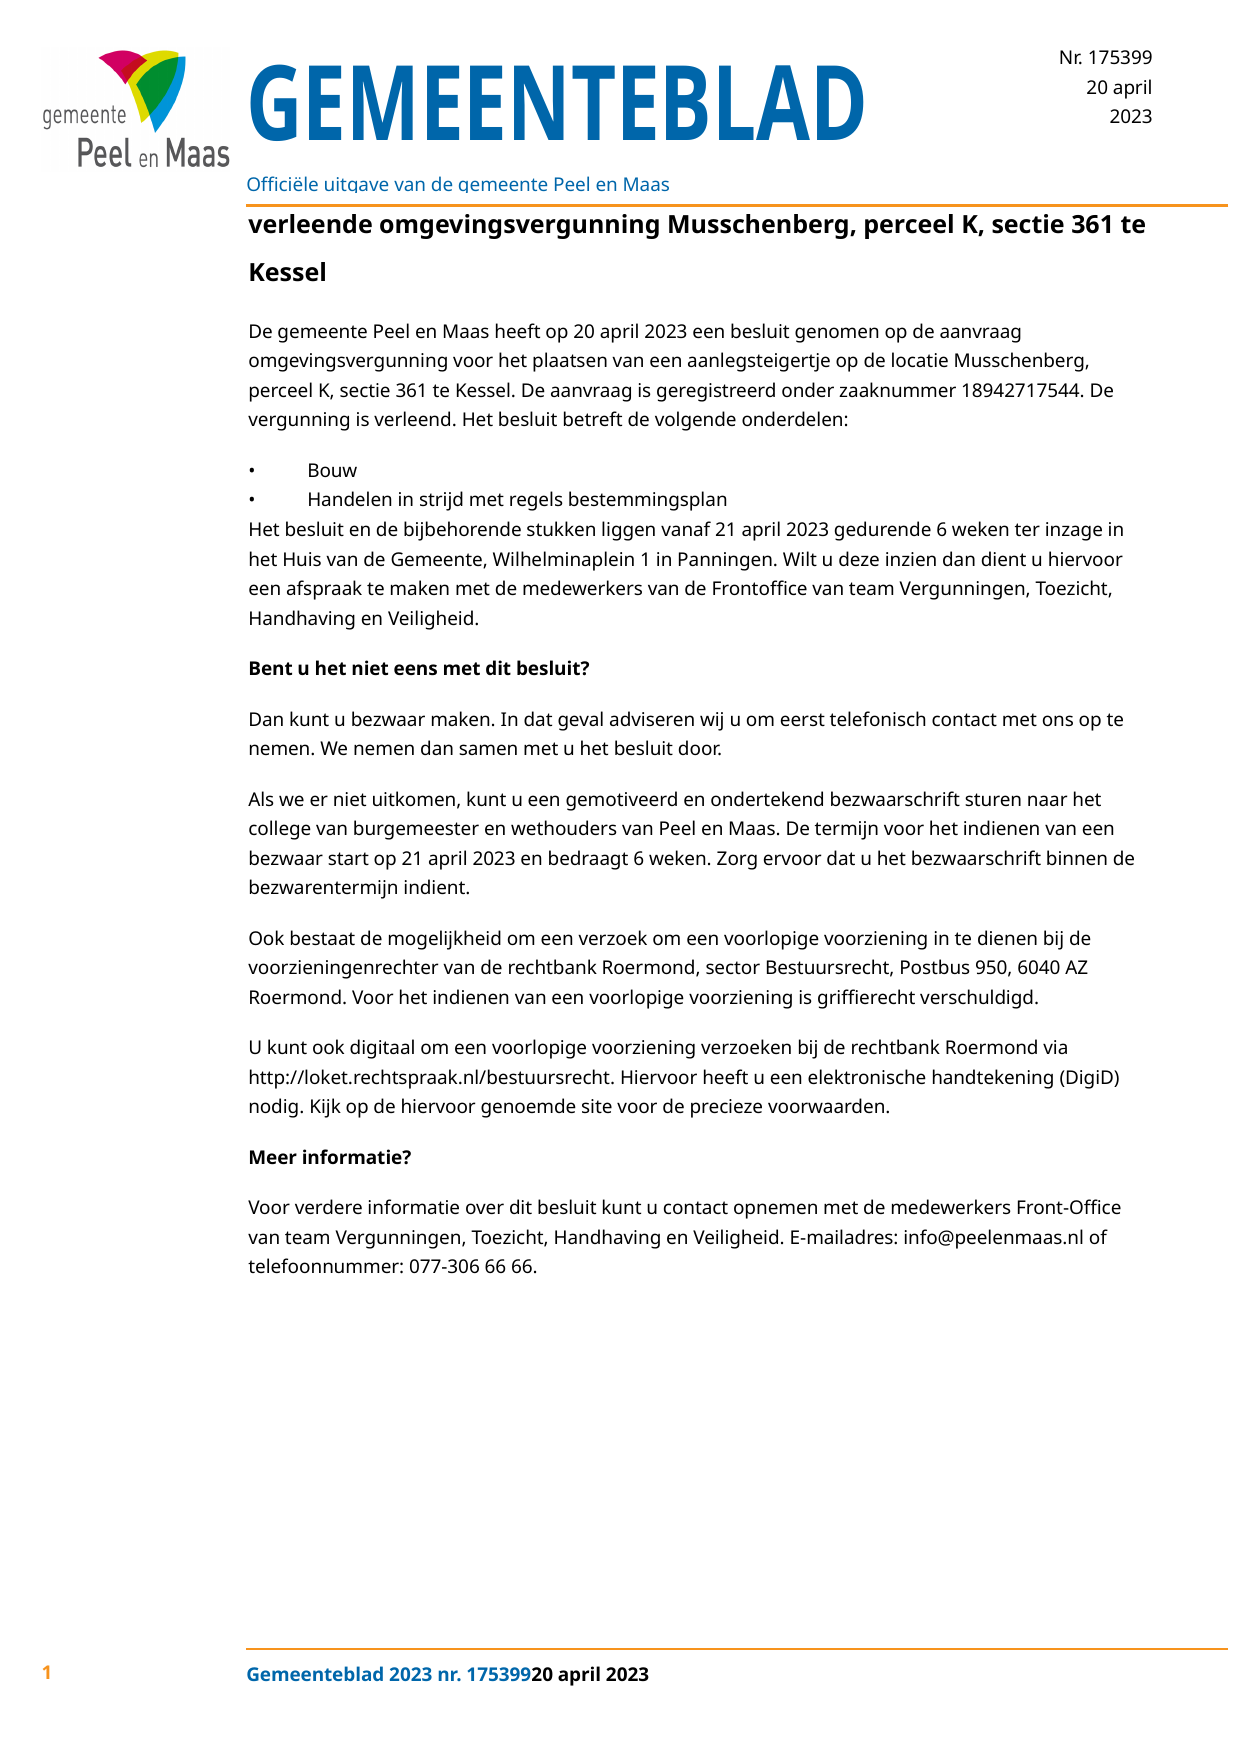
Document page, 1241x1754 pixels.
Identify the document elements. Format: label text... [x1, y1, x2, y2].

text Voor verdere informatie over dit besluit kunt u contact opnemen met de medewerkers Front-Office van team Vergunningen, Toezicht, Handhaving en Veiligheid. E-mailadres: info@peelenmaas.nl of telefoonnummer: 077-306 66 66. [248, 1194, 1152, 1279]
text verleende omgevingsvergunning Musschenberg, perceel K, sectie 361 te Kessel [248, 207, 1152, 288]
text Dan kunt u bezwaar maken. In dat geval adviseren wij u om eerst telefonisch contact met ons op te nemen. We nemen dan samen met u het besluit door. [248, 706, 1152, 761]
text Ook bestaat de mogelijkheid om een verzoek om een voorlopige voorziening in te dienen bij de voorzieningenrechter van de rechtbank Roermond, sector Bestuursrecht, Postbus 950, 6040 AZ Roermond. Voor het indienen van een voorlopige voorziening is griffierecht verschuldigd. [248, 925, 1152, 1010]
text De gemeente Peel en Maas heeft op 20 april 2023 een besluit genomen op de aanvraag omgevingsvergunning voor het plaatsen van een aanlegsteigertje op de locatie Musschenberg, perceel K, sectie 361 te Kessel. De aanvraag is geregistreerd onder zaaknummer 18942717544. De vergunning is verleend. Het besluit betreft de volgende onderdelen: [248, 318, 1152, 432]
text Bent u het niet eens met dit besluit? [248, 655, 1152, 681]
text Als we er niet uitkomen, kunt u een gemotiveerd en ondertekend bezwaarschrift sturen naar het college van burgemeester en wethouders van Peel en Maas. De termijn voor het indienen van een bezwaar start op 21 april 2023 en bedraagt 6 weken. Zorg ervoor dat u het bezwaarschrift binnen de bezwarentermijn indient. [248, 786, 1152, 900]
list Bouw [248, 457, 1152, 483]
text Het besluit en de bijbehorende stukken liggen vanaf 21 april 2023 gedurende 6 weken ter inzage in het Huis van de Gemeente, Wilhelminaplein 1 in Panningen. Wilt u deze inzien dan dient u hiervoor een afspraak te maken met de medewerkers van de Frontoffice van team Vergunningen, Toezicht, Handhaving en Veiligheid. [248, 516, 1152, 631]
picture [41, 47, 231, 172]
text Meer informatie? [248, 1144, 1152, 1170]
text U kunt ook digitaal om een voorlopige voorziening verzoeken bij de rechtbank Roermond via http://loket.rechtspraak.nl/bestuursrecht. Hiervoor heeft u een elektronische handtekening (DigiD) nodig. Kijk op de hiervoor genoemde site voor de precieze voorwaarden. [248, 1034, 1152, 1119]
list Handelen in strijd met regels bestemmingsplan [248, 487, 1152, 512]
